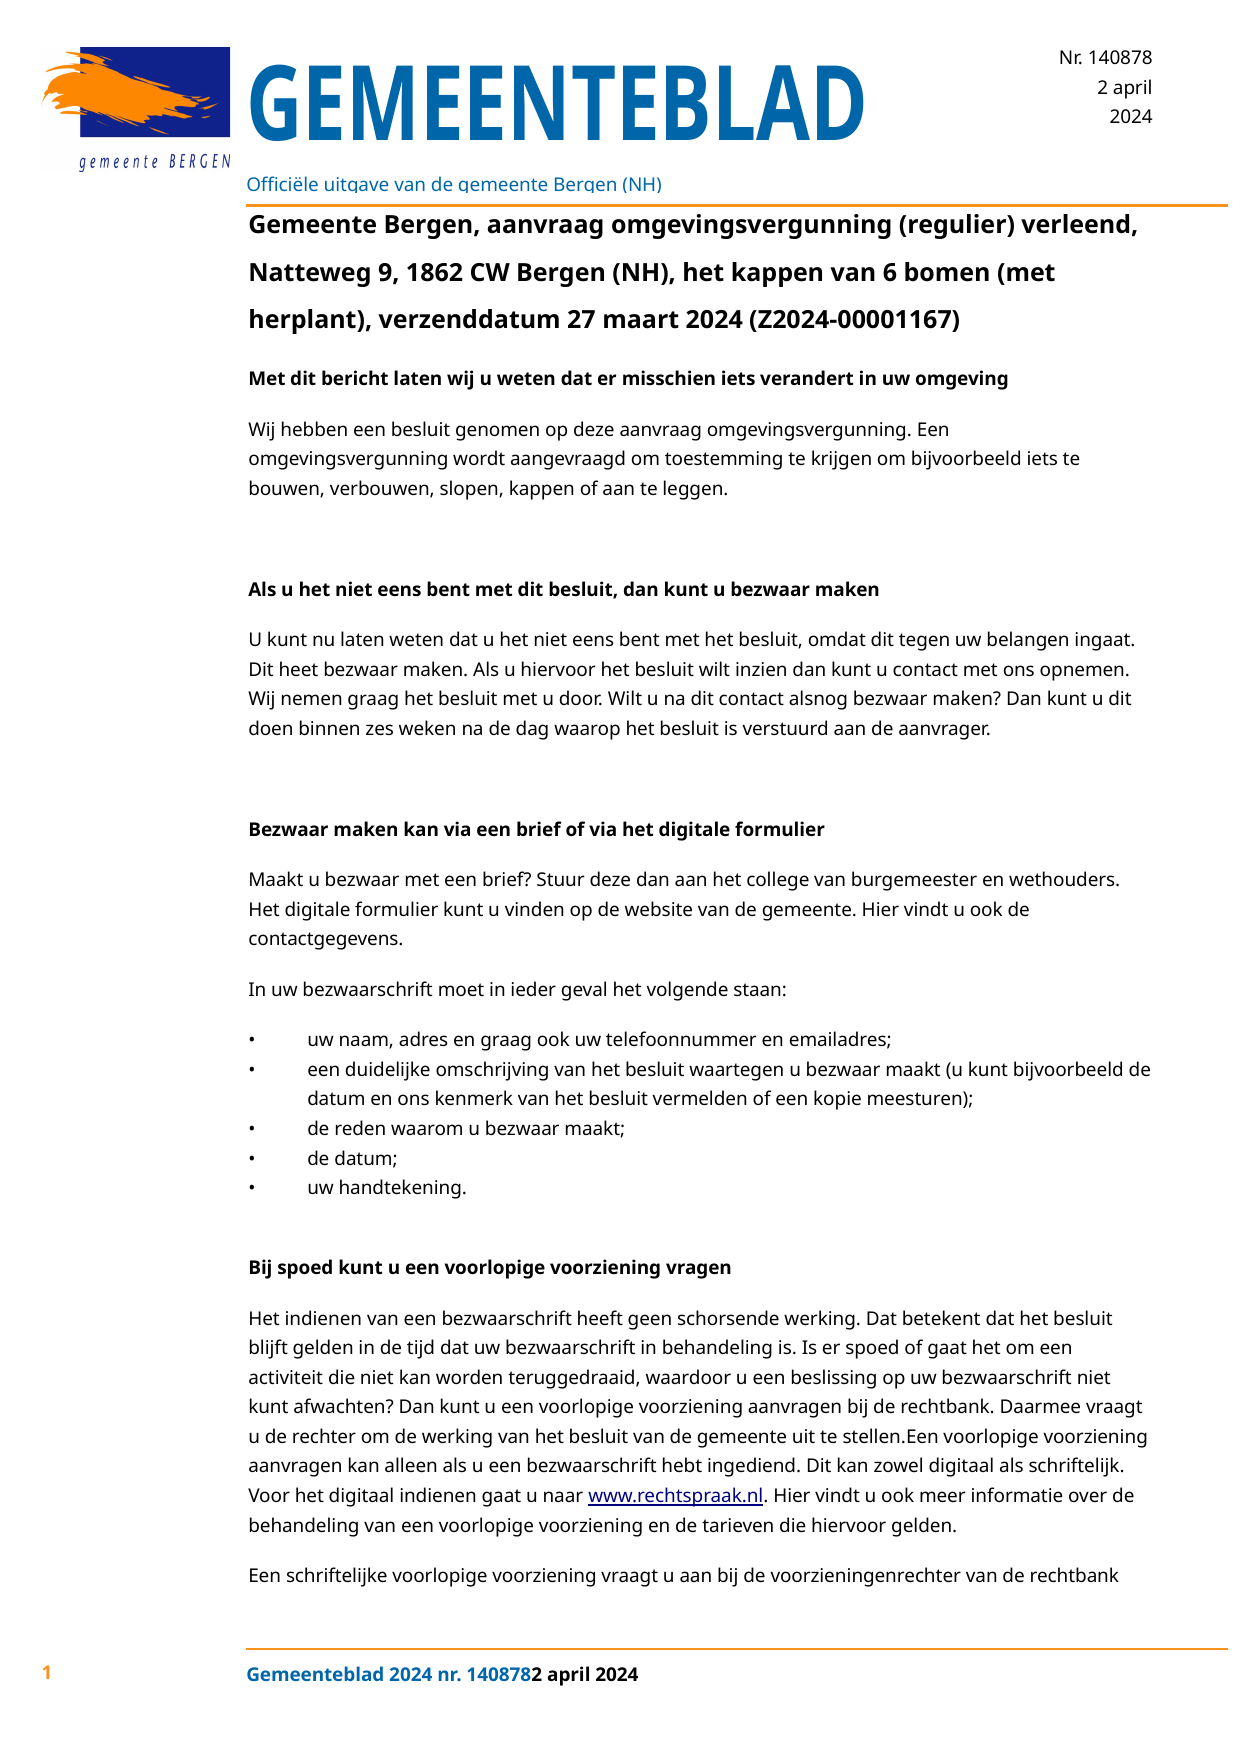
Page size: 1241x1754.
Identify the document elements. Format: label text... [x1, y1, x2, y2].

text Bezwaar maken kan via een brief of via het digitale formulier [248, 816, 1152, 842]
text Gemeente Bergen, aanvraag omgevingsvergunning (regulier) verleend, Natteweg 9, 1862 CW Bergen (NH), het kappen van 6 bomen (met herplant), verzenddatum 27 maart 2024 (Z2024-00001167) [248, 207, 1152, 336]
list de datum; [248, 1145, 1152, 1170]
text Een schriftelijke voorlopige voorziening vraagt u aan bij de voorzieningenrechter van de rechtbank [248, 1562, 1152, 1588]
text In uw bezwaarschrift moet in ieder geval het volgende staan: [248, 976, 1152, 1002]
picture [41, 47, 231, 172]
list uw naam, adres en graag ook uw telefoonnummer en emailadres; [248, 1026, 1152, 1052]
list uw handtekening. [248, 1174, 1152, 1200]
text Wij hebben een besluit genomen op deze aanvraag omgevingsvergunning. Een omgevingsvergunning wordt aangevraagd om toestemming te krijgen om bijvoorbeeld iets te bouwen, verbouwen, slopen, kappen of aan te leggen. [248, 416, 1152, 501]
text Het indienen van een bezwaarschrift heeft geen schorsende werking. Dat betekent dat het besluit blijft gelden in de tijd dat uw bezwaarschrift in behandeling is. Is er spoed of gaat het om een activiteit die niet kan worden teruggedraaid, waardoor u een beslissing op uw bezwaarschrift niet kunt afwachten? Dan kunt u een voorlopige voorziening aanvragen bij de rechtbank. Daarmee vraagt u de rechter om de werking van het besluit van de gemeente uit te stellen.Een voorlopige voorziening aanvragen kan alleen als u een bezwaarschrift hebt ingediend. Dit kan zowel digitaal als schriftelijk. Voor het digitaal indienen gaat u naar www.rechtspraak.nl. Hier vindt u ook meer informatie over de behandeling van een voorlopige voorziening en de tarieven die hiervoor gelden. [248, 1305, 1152, 1537]
text Met dit bericht laten wij u weten dat er misschien iets verandert in uw omgeving [248, 366, 1152, 391]
text U kunt nu laten weten dat u het niet eens bent met het besluit, omdat dit tegen uw belangen ingaat. Dit heet bezwaar maken. Als u hiervoor het besluit wilt inzien dan kunt u contact met ons opnemen. Wij nemen graag het besluit met u door. Wilt u na dit contact alsnog bezwaar maken? Dan kunt u dit doen binnen zes weken na de dag waarop het besluit is verstuurd aan de aanvrager. [248, 626, 1152, 741]
list de reden waarom u bezwaar maakt; [248, 1115, 1152, 1141]
list een duidelijke omschrijving van het besluit waartegen u bezwaar maakt (u kunt bijvoorbeeld de datum en ons kenmerk van het besluit vermelden of een kopie meesturen); [248, 1056, 1152, 1111]
text Als u het niet eens bent met dit besluit, dan kunt u bezwaar maken [248, 576, 1152, 602]
text Maakt u bezwaar met een brief? Stuur deze dan aan het college van burgemeester en wethouders. Het digitale formulier kunt u vinden op de website van de gemeente. Hier vindt u ook de contactgegevens. [248, 866, 1152, 951]
text Bij spoed kunt u een voorlopige voorziening vragen [248, 1254, 1152, 1280]
